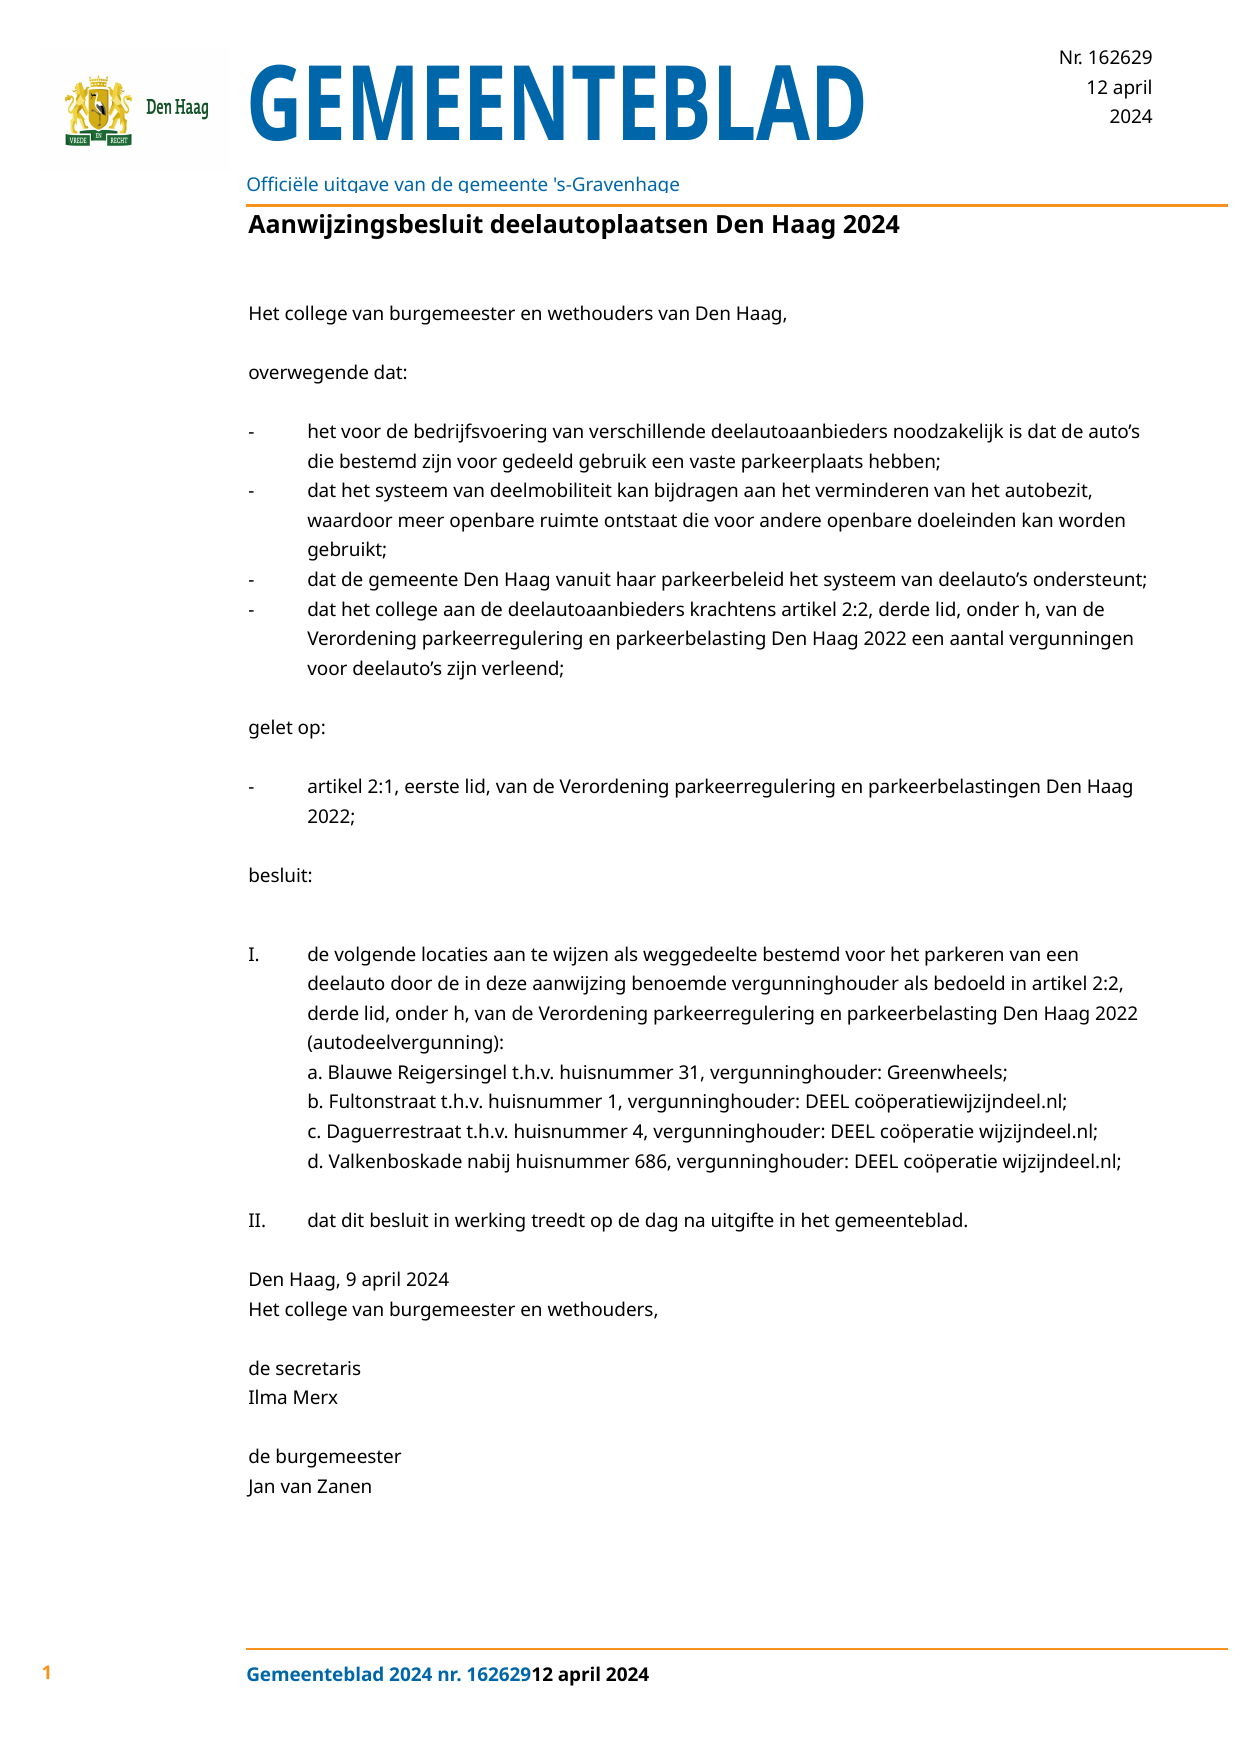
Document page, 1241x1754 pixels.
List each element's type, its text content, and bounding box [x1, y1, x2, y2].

list dat het systeem van deelmobiliteit kan bijdragen aan het verminderen van het autobezit, waardoor meer openbare ruimte ontstaat die voor andere openbare doeleinden kan worden gebruikt; [248, 477, 1152, 562]
list d. Valkenboskade nabij huisnummer 686, vergunninghouder: DEEL coöperatie wijzijndeel.nl; [248, 1148, 1152, 1174]
list de volgende locaties aan te wijzen als weggedeelte bestemd voor het parkeren van een deelauto door de in deze aanwijzing benoemde vergunninghouder als bedoeld in artikel 2:2, derde lid, onder h, van de Verordening parkeerregulering en parkeerbelasting Den Haag 2022 (autodeelvergunning): [248, 941, 1152, 1055]
text Ilma Merx [248, 1384, 1152, 1410]
list dat het college aan de deelautoaanbieders krachtens artikel 2:2, derde lid, onder h, van de Verordening parkeerregulering en parkeerbelasting Den Haag 2022 een aantal vergunningen voor deelauto’s zijn verleend; [248, 596, 1152, 681]
text Het college van burgemeester en wethouders van Den Haag, [248, 300, 1152, 326]
text Den Haag, 9 april 2024 [248, 1266, 1152, 1292]
list a. Blauwe Reigersingel t.h.v. huisnummer 31, vergunninghouder: Greenwheels; [248, 1059, 1152, 1085]
text de secretaris [248, 1355, 1152, 1381]
list het voor de bedrijfsvoering van verschillende deelautoaanbieders noodzakelijk is dat de auto’s die bestemd zijn voor gedeeld gebruik een vaste parkeerplaats hebben; [248, 418, 1152, 473]
text de burgemeester [248, 1444, 1152, 1469]
picture [41, 47, 231, 172]
text Het college van burgemeester en wethouders, [248, 1296, 1152, 1322]
list artikel 2:1, eerste lid, van de Verordening parkeerregulering en parkeerbelastingen Den Haag 2022; [248, 773, 1152, 828]
text besluit: [248, 862, 1152, 888]
text Jan van Zanen [248, 1473, 1152, 1499]
list c. Daguerrestraat t.h.v. huisnummer 4, vergunninghouder: DEEL coöperatie wijzijndeel.nl; [248, 1118, 1152, 1144]
text Aanwijzingsbesluit deelautoplaatsen Den Haag 2024 [248, 207, 1152, 241]
text overwegende dat: [248, 359, 1152, 385]
list dat de gemeente Den Haag vanuit haar parkeerbeleid het systeem van deelauto’s ondersteunt; [248, 566, 1152, 592]
list b. Fultonstraat t.h.v. huisnummer 1, vergunninghouder: DEEL coöperatiewijzijndeel.nl; [248, 1089, 1152, 1114]
text gelet op: [248, 714, 1152, 740]
list dat dit besluit in werking treedt op de dag na uitgifte in het gemeenteblad. [248, 1207, 1152, 1233]
